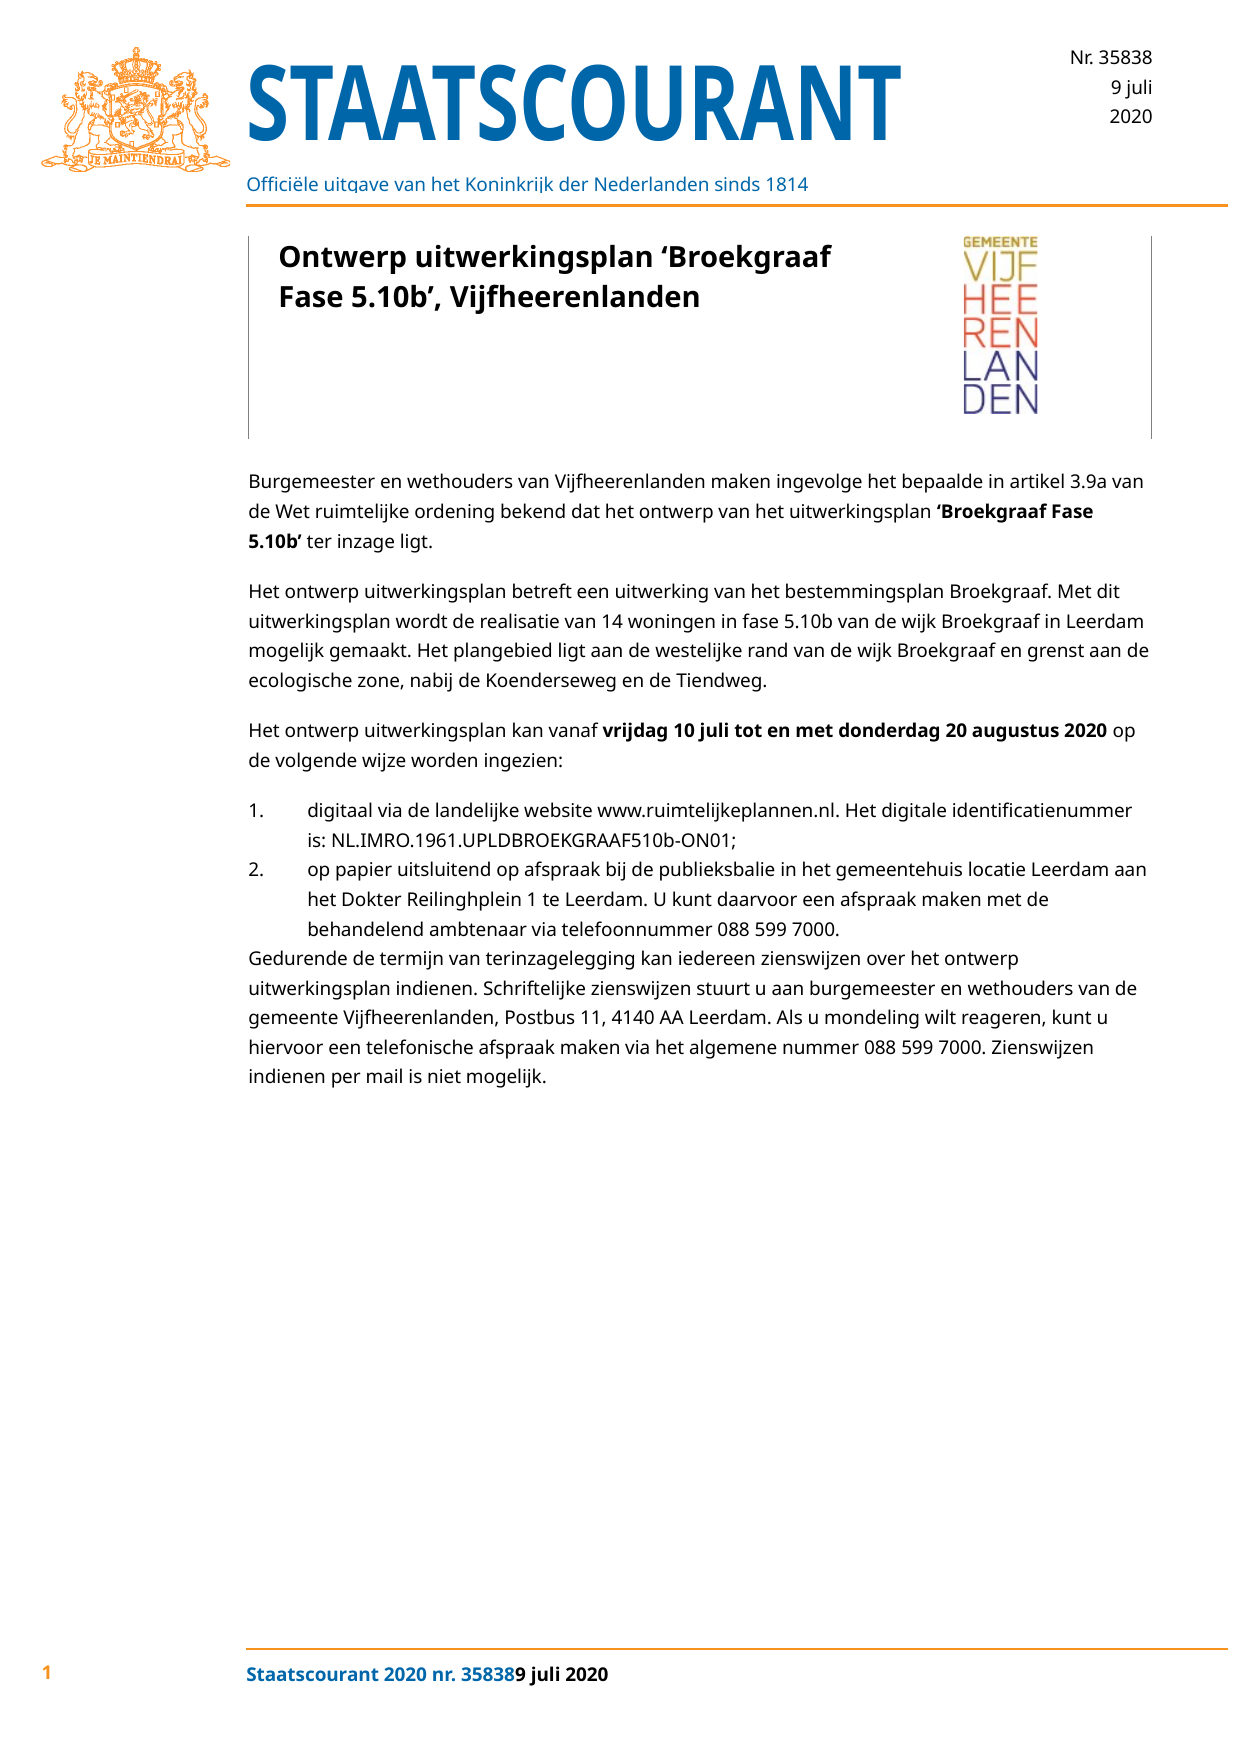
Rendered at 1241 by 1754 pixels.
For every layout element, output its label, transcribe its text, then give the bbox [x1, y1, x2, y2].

text Het ontwerp uitwerkingsplan betreft een uitwerking van het bestemmingsplan Broekgraaf. Met dit uitwerkingsplan wordt de realisatie van 14 woningen in fase 5.10b van de wijk Broekgraaf in Leerdam mogelijk gemaakt. Het plangebied ligt aan de westelijke rand van de wijk Broekgraaf en grenst aan de ecologische zone, nabij de Koenderseweg en de Tiendweg. [248, 578, 1152, 693]
picture [963, 236, 1038, 414]
list digitaal via de landelijke website www.ruimtelijkeplannen.nl. Het digitale identificatienummer is: NL.IMRO.1961.UPLDBROEKGRAAF510b-ON01; [248, 797, 1152, 853]
table_header [1038, 236, 1151, 413]
table_header [850, 414, 1151, 439]
text Gedurende de termijn van terinzagelegging kan iedereen zienswijzen over het ontwerp uitwerkingsplan indienen. Schriftelijke zienswijzen stuurt u aan burgemeester en wethouders van de gemeente Vijfheerenlanden, Postbus 11, 4140 AA Leerdam. Als u mondeling wilt reageren, kunt u hiervoor een telefonische afspraak maken via het algemene nummer 088 599 7000. Zienswijzen indienen per mail is niet mogelijk. [248, 945, 1152, 1089]
table_header [850, 236, 963, 413]
table_header Ontwerp uitwerkingsplan ‘Broekgraaf Fase 5.10b’, Vijfheerenlanden [249, 236, 850, 439]
text Het ontwerp uitwerkingsplan kan vanaf vrijdag 10 juli tot en met donderdag 20 augustus 2020 op de volgende wijze worden ingezien: [248, 717, 1152, 773]
text Burgemeester en wethouders van Vijfheerenlanden maken ingevolge het bepaalde in artikel 3.9a van de Wet ruimtelijke ordening bekend dat het ontwerp van het uitwerkingsplan ‘Broekgraaf Fase 5.10b’ ter inzage ligt. [248, 469, 1152, 553]
picture [41, 47, 231, 172]
list op papier uitsluitend op afspraak bij de publieksbalie in het gemeentehuis locatie Leerdam aan het Dokter Reilinghplein 1 te Leerdam. U kunt daarvoor een afspraak maken met de behandelend ambtenaar via telefoonnummer 088 599 7000. [248, 857, 1152, 941]
